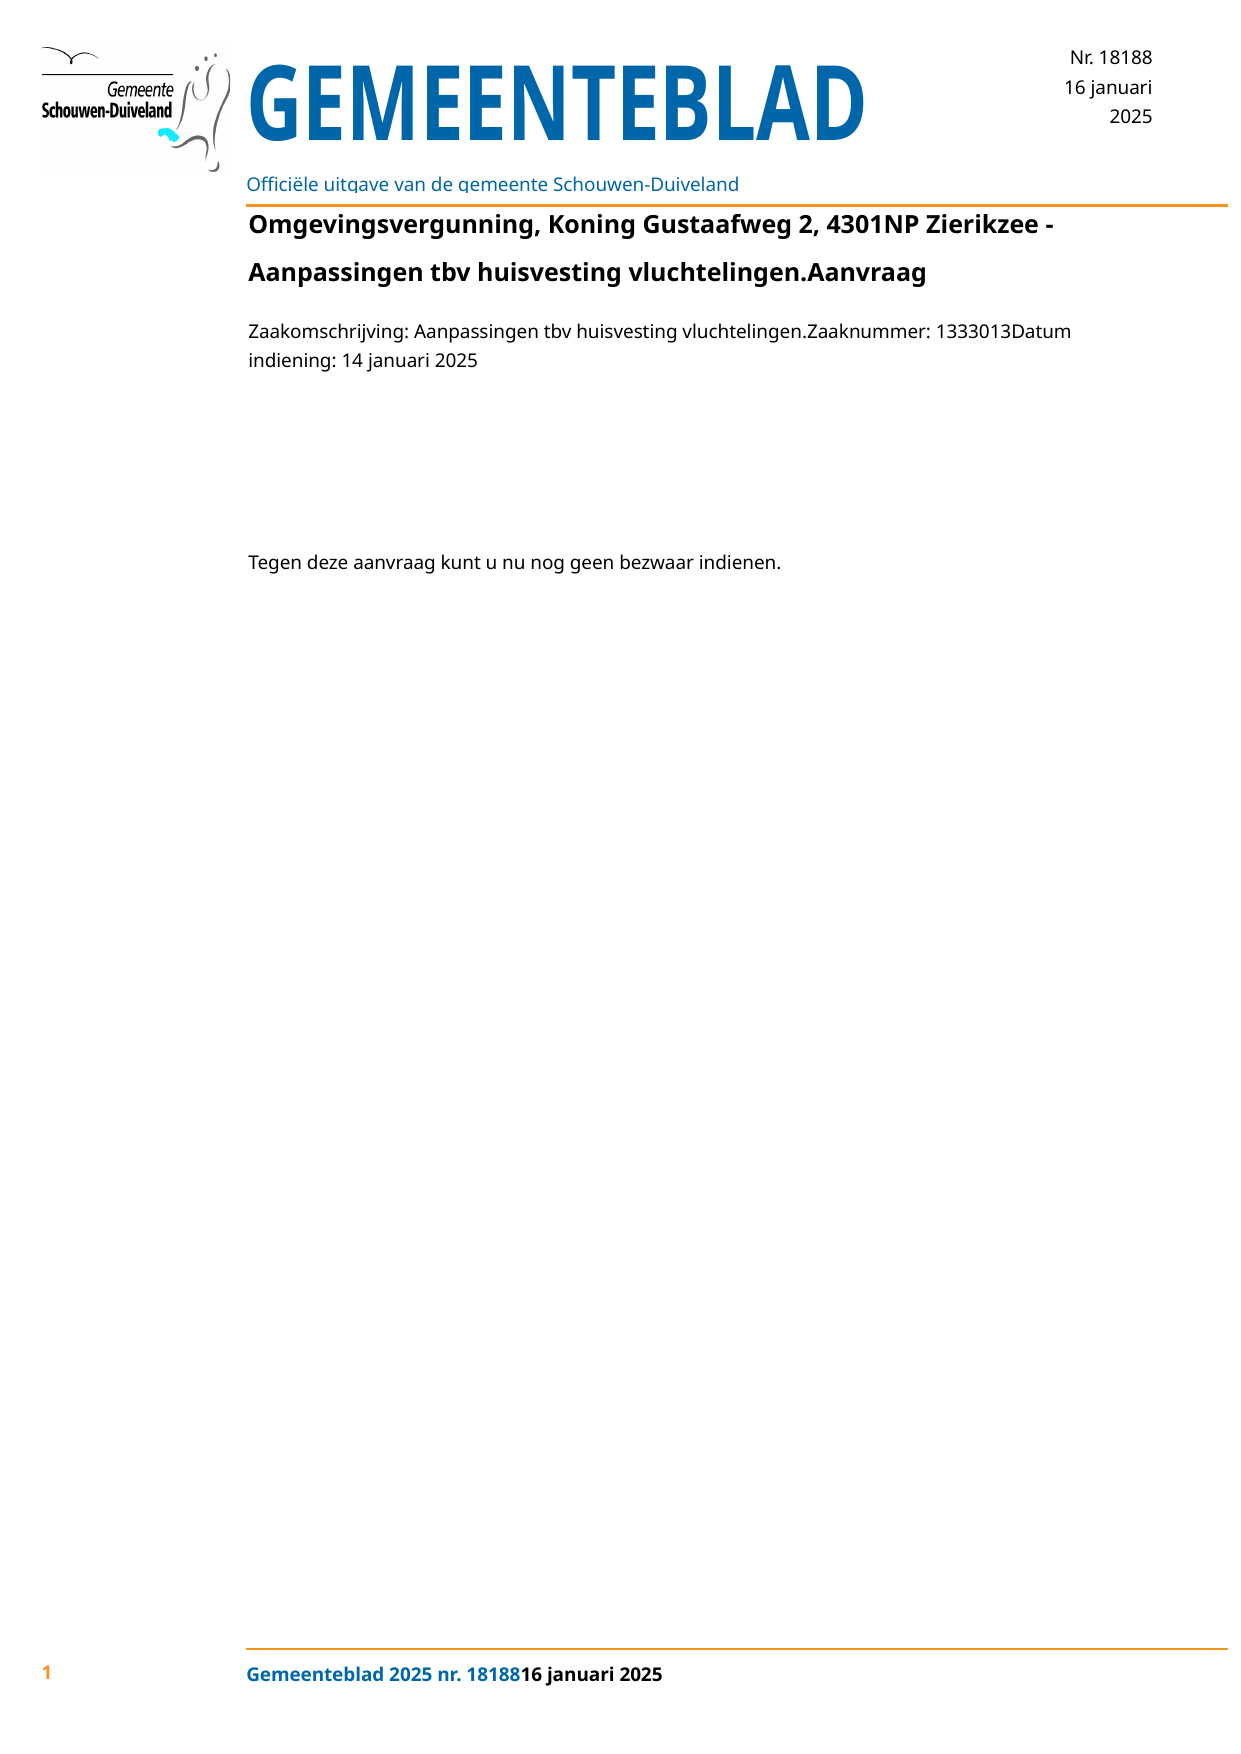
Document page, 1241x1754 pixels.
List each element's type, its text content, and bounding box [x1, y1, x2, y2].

text Tegen deze aanvraag kunt u nu nog geen bezwaar indienen. [248, 549, 1152, 575]
picture [41, 47, 231, 172]
text Zaakomschrijving: Aanpassingen tbv huisvesting vluchtelingen.Zaaknummer: 1333013Datum indiening: 14 januari 2025 [248, 318, 1152, 373]
text Omgevingsvergunning, Koning Gustaafweg 2, 4301NP Zierikzee - Aanpassingen tbv huisvesting vluchtelingen.Aanvraag [248, 207, 1152, 288]
